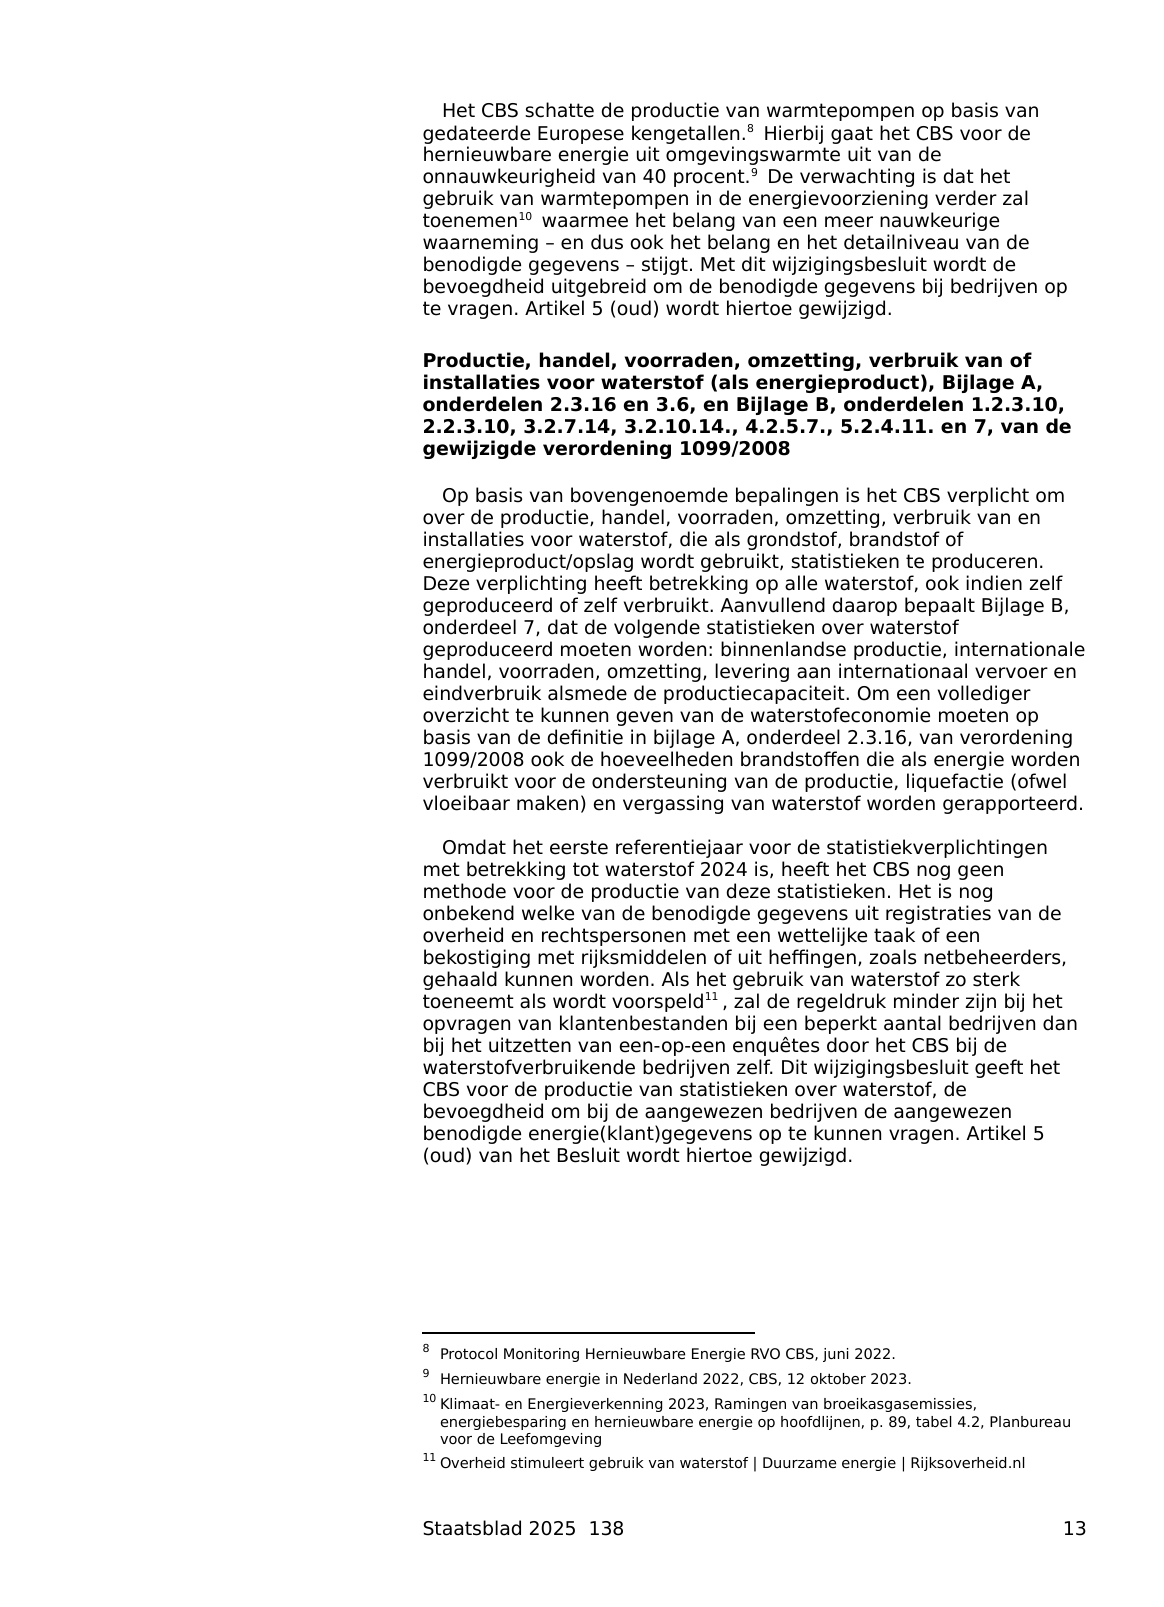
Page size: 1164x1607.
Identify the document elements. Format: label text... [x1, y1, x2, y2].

text Klimaat- en Energieverkenning 2023, Ramingen van broeikasgasemissies, energiebesparing en hernieuwbare energie op hoofdlijnen, p. 89, tabel 4.2, Planbureau voor de Leefomgeving [422, 1392, 1087, 1448]
text Op basis van bovengenoemde bepalingen is het CBS verplicht om over de productie, handel, voorraden, omzetting, verbruik van en installaties voor waterstof, die als grondstof, brandstof of energieproduct/opslag wordt gebruikt, statistieken te produceren. Deze verplichting heeft betrekking op alle waterstof, ook indien zelf geproduceerd of zelf verbruikt. Aanvullend daarop bepaalt Bijlage B, onderdeel 7, dat de volgende statistieken over waterstof geproduceerd moeten worden: binnenlandse productie, internationale handel, voorraden, omzetting, levering aan internationaal vervoer en eindverbruik alsmede de productiecapaciteit. Om een vollediger overzicht te kunnen geven van de waterstofeconomie moeten op basis van de definitie in bijlage A, onderdeel 2.3.16, van verordening 1099/2008 ook de hoeveelheden brandstoffen die als energie worden verbruikt voor de ondersteuning van de productie, liquefactie (ofwel vloeibaar maken) en vergassing van waterstof worden gerapporteerd. [422, 485, 1087, 815]
text Het CBS schatte de productie van warmtepompen op basis van gedateerde Europese kengetallen. Hierbij gaat het CBS voor de hernieuwbare energie uit omgevingswarmte uit van de onnauwkeurigheid van 40 procent. De verwachting is dat het gebruik van warmtepompen in de energievoorziening verder zal toenemen waarmee het belang van een meer nauwkeurige waarneming – en dus ook het belang en het detailniveau van de benodigde gegevens – stijgt. Met dit wijzigingsbesluit wordt de bevoegdheid uitgebreid om de benodigde gegevens bij bedrijven op te vragen. Artikel 5 (oud) wordt hiertoe gewijzigd. [422, 100, 1087, 320]
text Hernieuwbare energie in Nederland 2022, CBS, 12 oktober 2023. [422, 1367, 1087, 1389]
text Protocol Monitoring Hernieuwbare Energie RVO CBS, juni 2022. [422, 1342, 1087, 1364]
text Overheid stimuleert gebruik van waterstof | Duurzame energie | Rijksoverheid.nl [422, 1451, 1087, 1473]
text Omdat het eerste referentiejaar voor de statistiekverplichtingen met betrekking tot waterstof 2024 is, heeft het CBS nog geen methode voor de productie van deze statistieken. Het is nog onbekend welke van de benodigde gegevens uit registraties van de overheid en rechtspersonen met een wettelijke taak of een bekostiging met rijksmiddelen of uit heffingen, zoals netbeheerders, gehaald kunnen worden. Als het gebruik van waterstof zo sterk toeneemt als wordt voorspeld, zal de regeldruk minder zijn bij het opvragen van klantenbestanden bij een beperkt aantal bedrijven dan bij het uitzetten van een-op-een enquêtes door het CBS bij de waterstofverbruikende bedrijven zelf. Dit wijzigingsbesluit geeft het CBS voor de productie van statistieken over waterstof, de bevoegdheid om bij de aangewezen bedrijven de aangewezen benodigde energie(klant)gegevens op te kunnen vragen. Artikel 5 (oud) van het Besluit wordt hiertoe gewijzigd. [422, 837, 1087, 1167]
subtitle Productie, handel, voorraden, omzetting, verbruik van of installaties voor waterstof (als energieproduct), Bijlage A, onderdelen 2.3.16 en 3.6, en Bijlage B, onderdelen 1.2.3.10, 2.2.3.10, 3.2.7.14, 3.2.10.14., 4.2.5.7., 5.2.4.11. en 7, van de gewijzigde verordening 1099/2008 [422, 350, 1087, 460]
